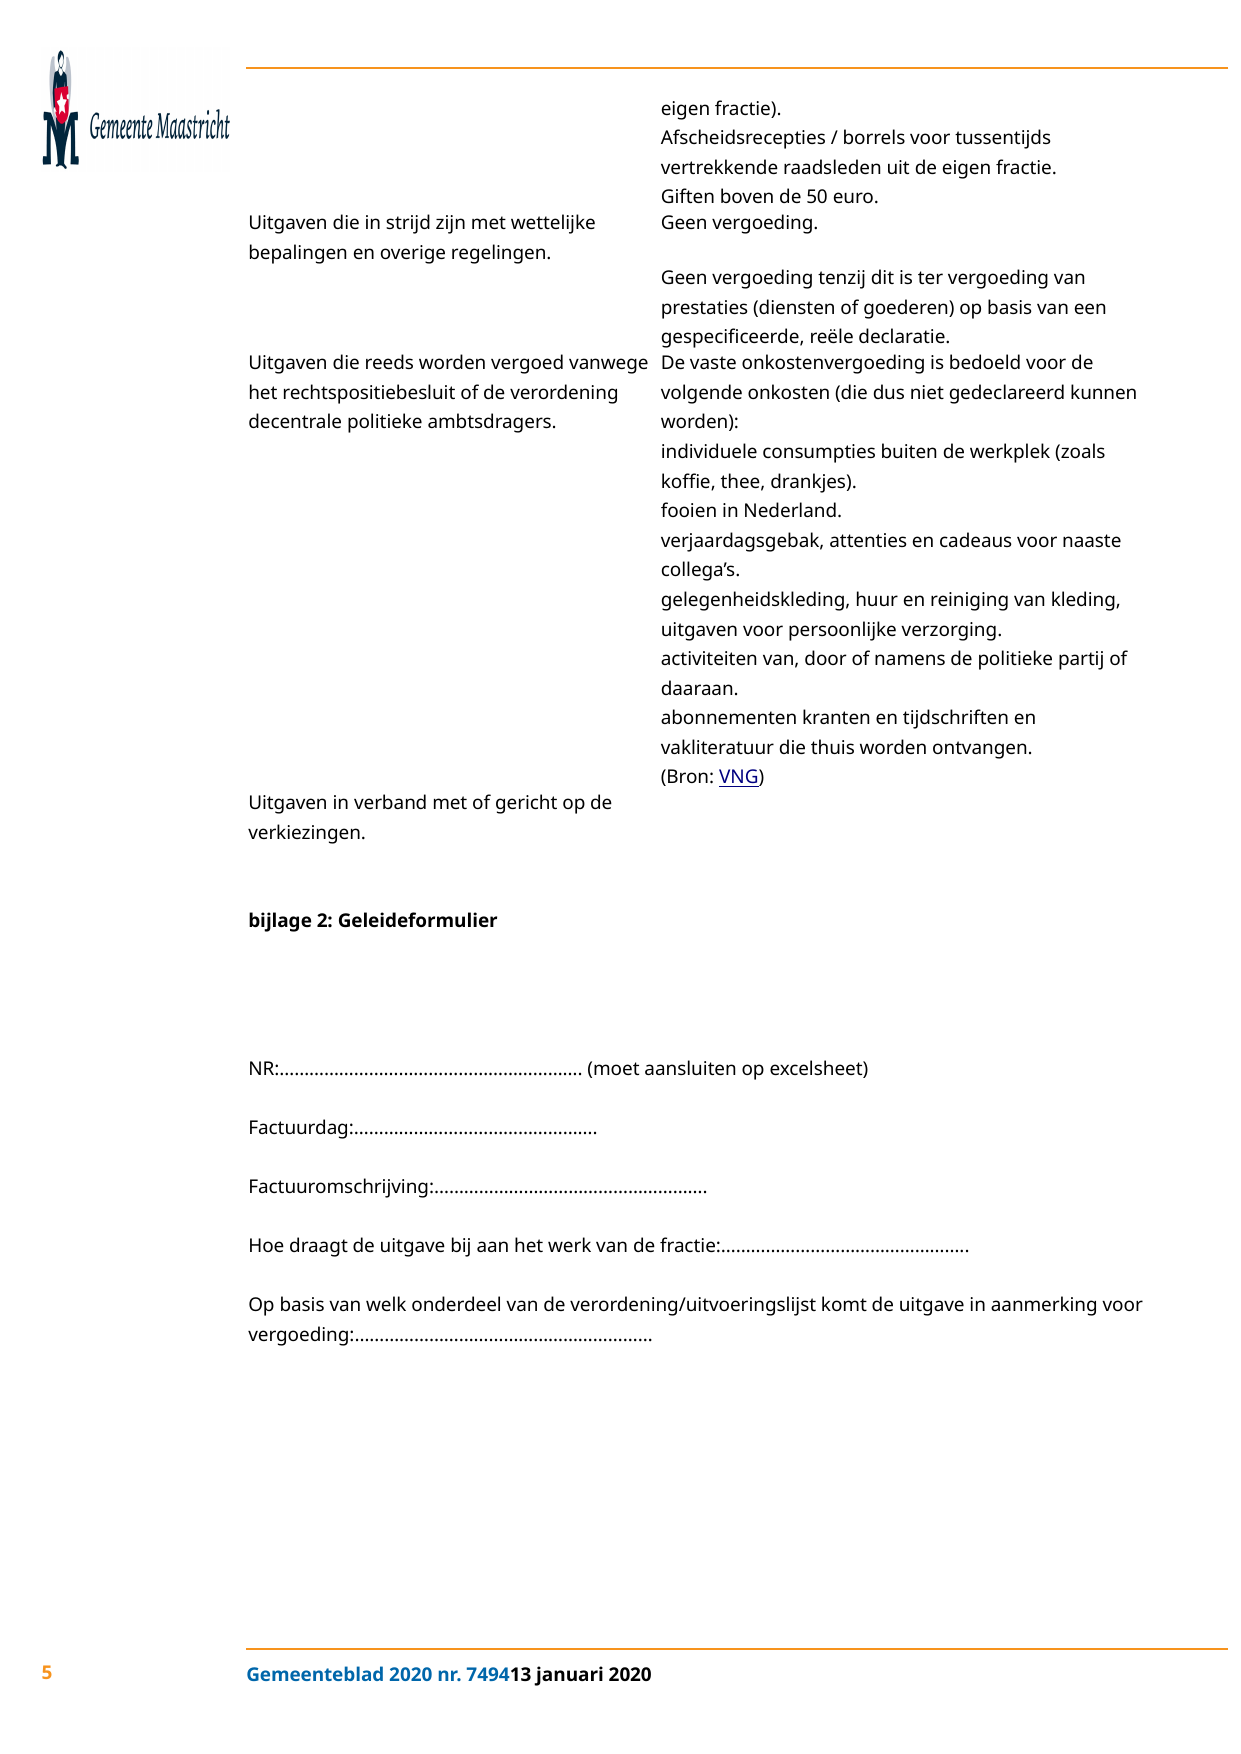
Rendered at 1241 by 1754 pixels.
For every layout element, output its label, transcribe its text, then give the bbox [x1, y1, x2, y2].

picture [41, 47, 231, 172]
table_cell Uitgaven die in strijd zijn met wettelijke bepalingen en overige regelingen. [248, 209, 661, 264]
table_cell eigen fractie). Afscheidsrecepties / borrels voor tussentijds vertrekkende raadsleden uit de eigen fractie. Giften boven de 50 euro. [661, 95, 1152, 209]
text bijlage 2: Geleideformulier [248, 907, 1152, 933]
text Factuuromschrijving:………………………………………………. [248, 1173, 1152, 1199]
text Op basis van welk onderdeel van de verordening/uitvoeringslijst komt de uitgave in aanmerking voor vergoeding:…………………………………………………… [248, 1292, 1152, 1347]
table_cell [248, 95, 661, 209]
text Hoe draagt de uitgave bij aan het werk van de fractie:………………………………………….. [248, 1232, 1152, 1258]
text Factuurdag:…………………………………………. [248, 1114, 1152, 1140]
table_cell Uitgaven in verband met of gericht op de verkiezingen. [248, 789, 661, 845]
table_cell Geen vergoeding tenzij dit is ter vergoeding van prestaties (diensten of goederen) op basis van een gespecificeerde, reële declaratie. [661, 265, 1152, 349]
table_cell De vaste onkostenvergoeding is bedoeld voor de volgende onkosten (die dus niet gedeclareerd kunnen worden): individuele consumpties buiten de werkplek (zoals koffie, thee, drankjes). fooien in Nederland. verjaardagsgebak, attenties en cadeaus voor naaste collega’s. gelegenheidskleding, huur en reiniging van kleding, uitgaven voor persoonlijke verzorging. activiteiten van, door of namens de politieke partij of daaraan. abonnementen kranten en tijdschriften en vakliteratuur die thuis worden ontvangen. (Bron: VNG) [661, 350, 1152, 789]
table_cell [661, 789, 1152, 845]
table_cell Uitgaven die reeds worden vergoed vanwege het rechtspositiebesluit of de verordening decentrale politieke ambtsdragers. [248, 350, 661, 789]
text NR:……………………………………………………. (moet aansluiten op excelsheet) [248, 1055, 1152, 1081]
table_cell Geen vergoeding. [661, 209, 1152, 264]
table_cell [248, 265, 661, 349]
